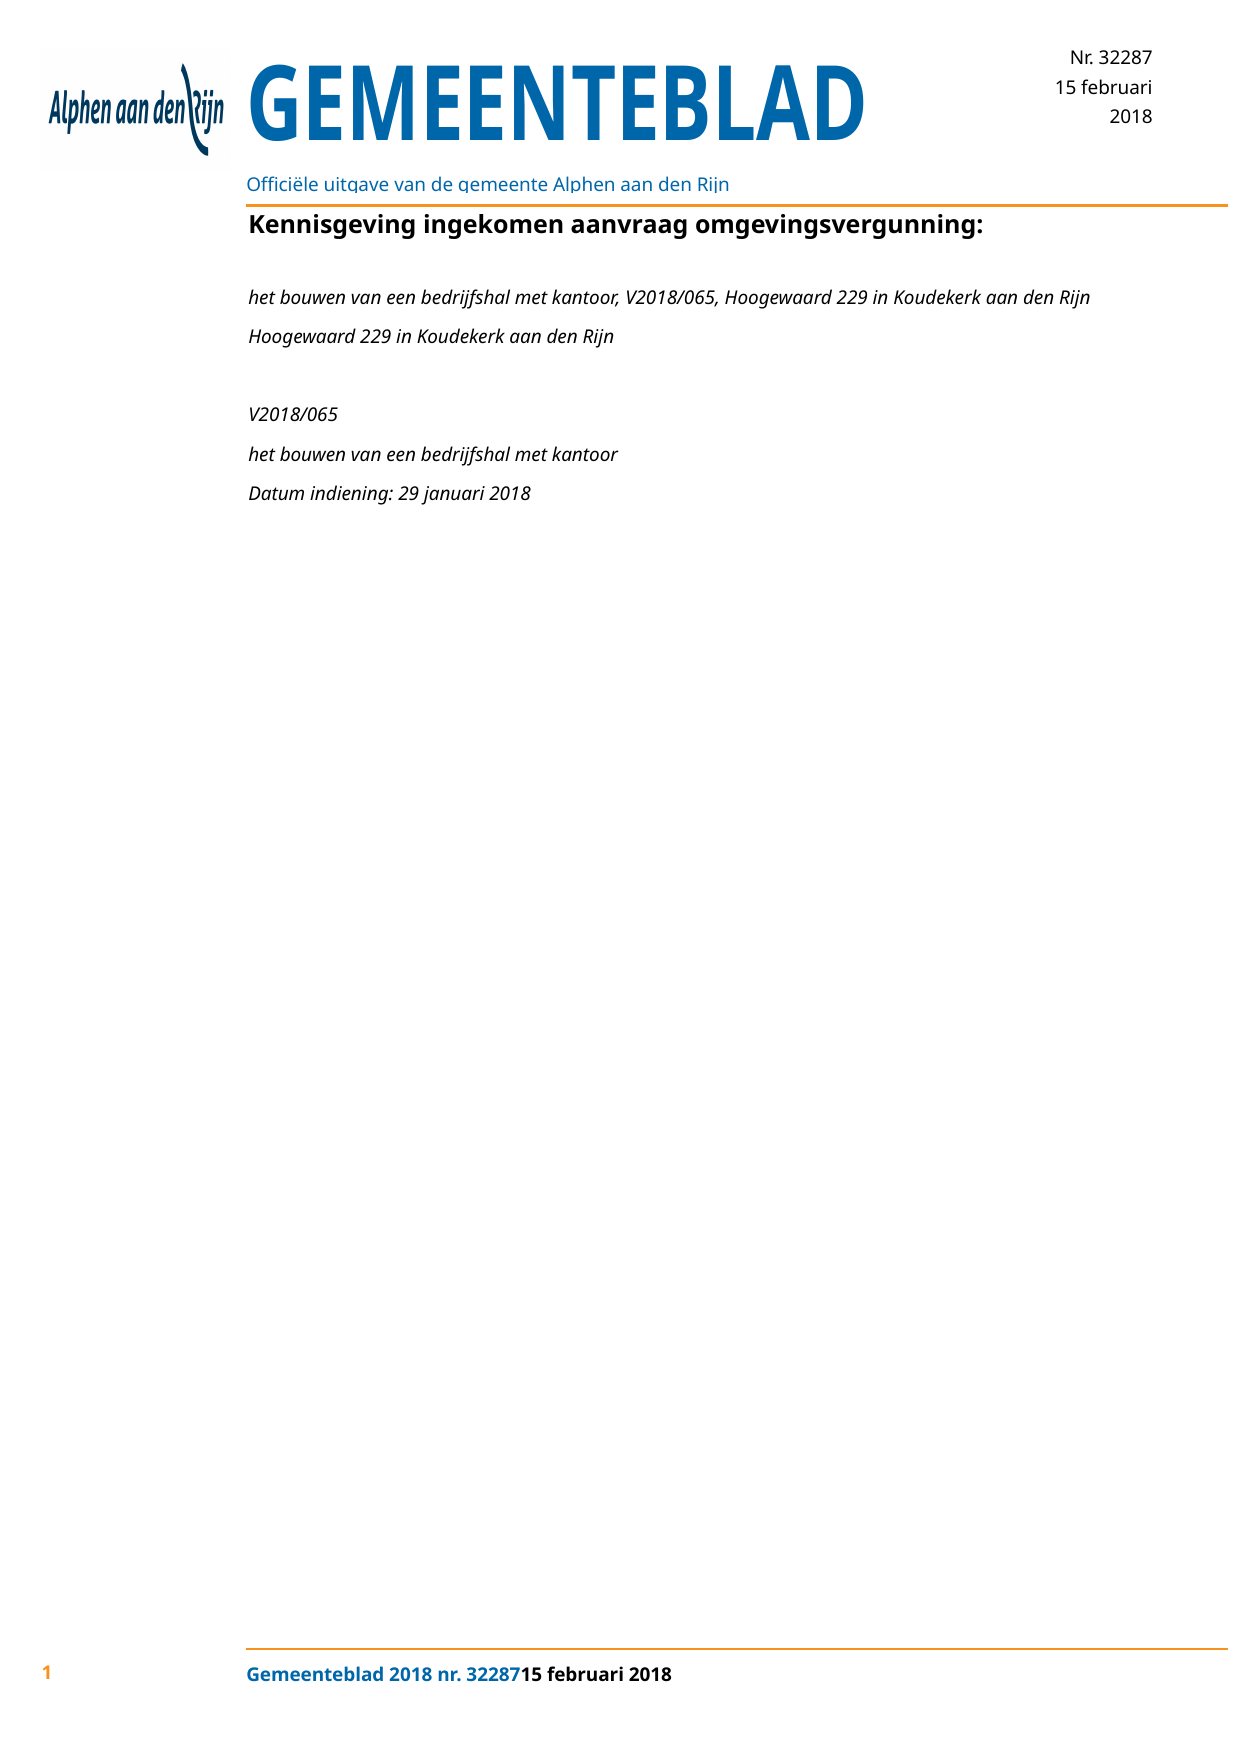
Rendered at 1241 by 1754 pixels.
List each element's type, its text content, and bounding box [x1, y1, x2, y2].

text het bouwen van een bedrijfshal met kantoor [248, 441, 1152, 467]
picture [41, 47, 231, 172]
text Datum indiening: 29 januari 2018 [248, 480, 1152, 506]
text Hoogewaard 229 in Koudekerk aan den Rijn [248, 323, 1152, 349]
text Kennisgeving ingekomen aanvraag omgevingsvergunning: [248, 207, 1152, 241]
text het bouwen van een bedrijfshal met kantoor, V2018/065, Hoogewaard 229 in Koudekerk aan den Rijn [248, 284, 1152, 309]
text V2018/065 [248, 402, 1152, 427]
